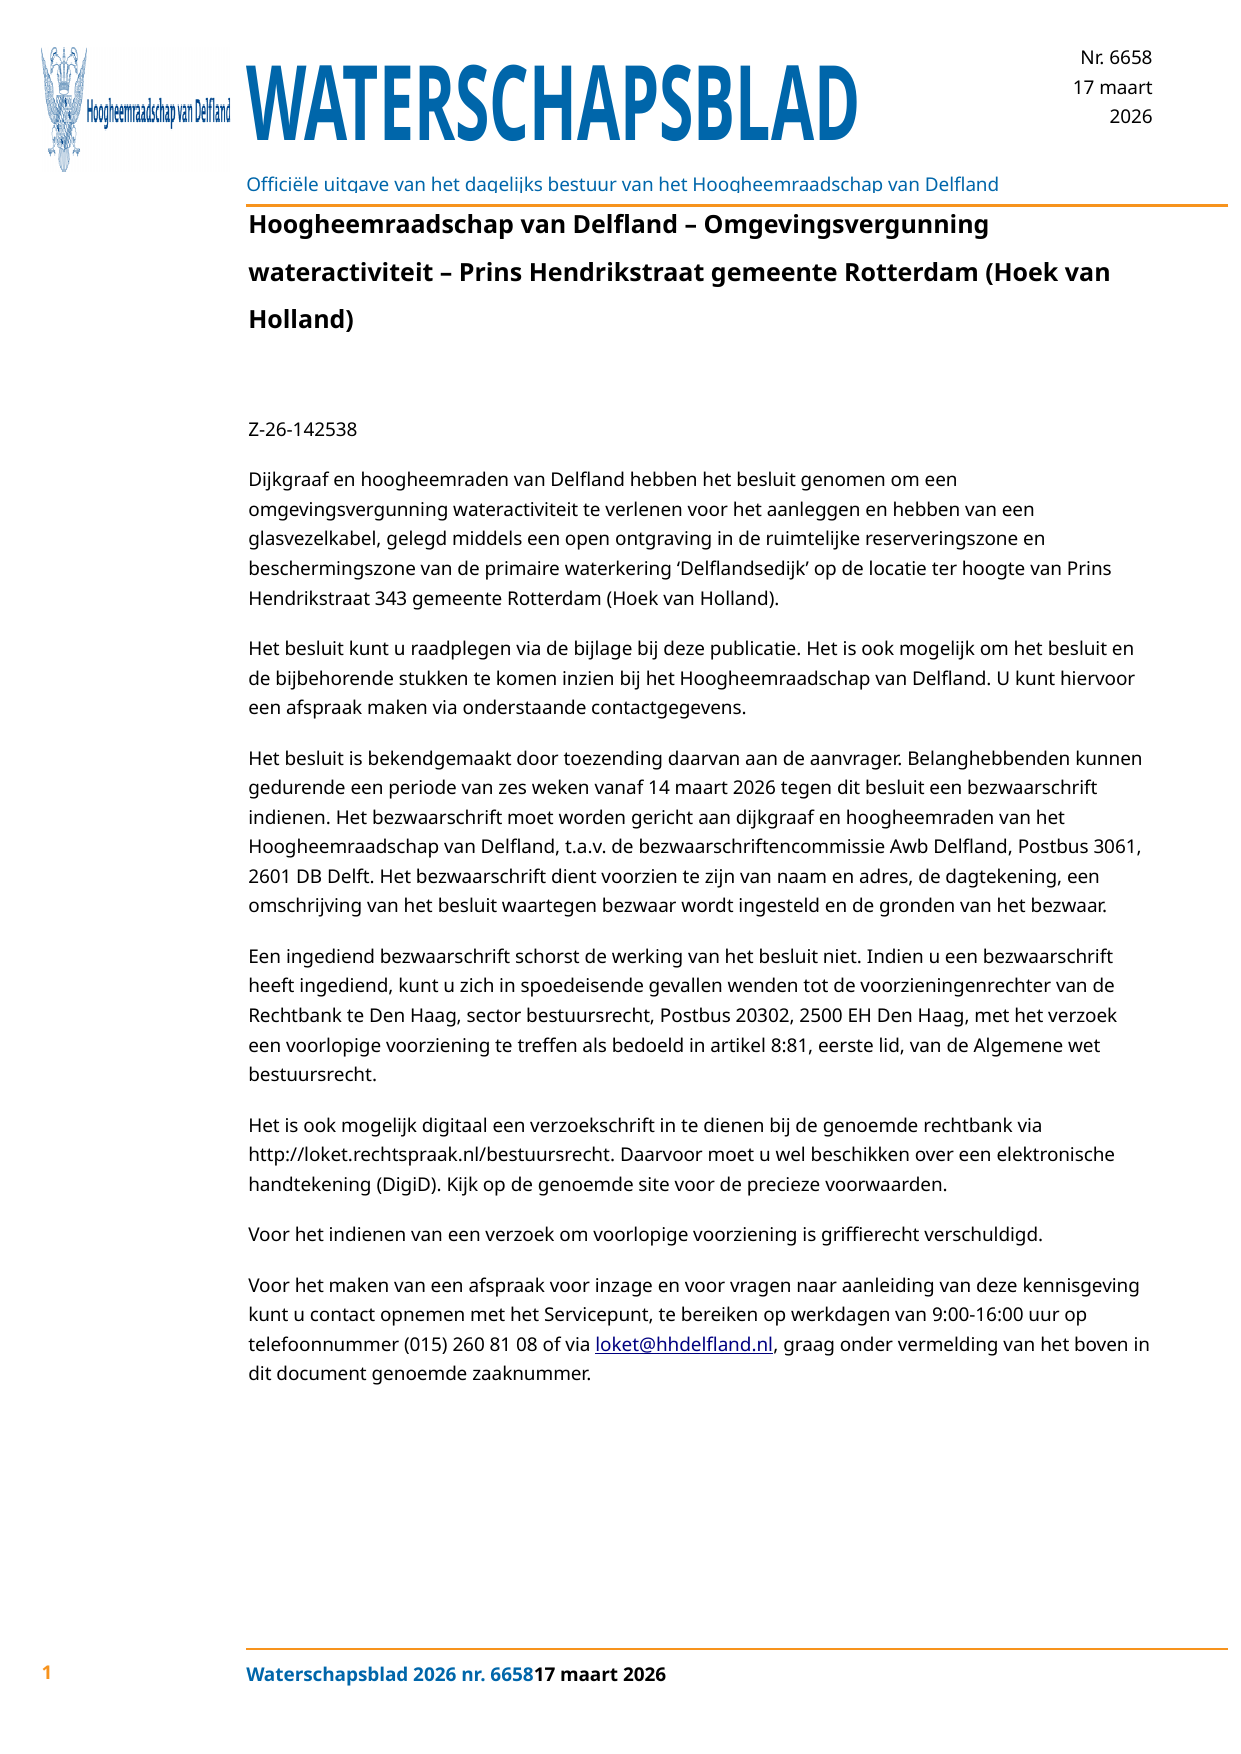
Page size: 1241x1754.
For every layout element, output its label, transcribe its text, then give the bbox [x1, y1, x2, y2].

text Hoogheemraadschap van Delfland – Omgevingsvergunning wateractiviteit – Prins Hendrikstraat gemeente Rotterdam (Hoek van Holland) [248, 207, 1152, 336]
text Het is ook mogelijk digitaal een verzoekschrift in te dienen bij de genoemde rechtbank via http://loket.rechtspraak.nl/bestuursrecht. Daarvoor moet u wel beschikken over een elektronische handtekening (DigiD). Kijk op de genoemde site voor de precieze voorwaarden. [248, 1112, 1152, 1197]
picture [41, 47, 231, 172]
text Voor het indienen van een verzoek om voorlopige voorziening is griffierecht verschuldigd. [248, 1221, 1152, 1247]
text Z-26-142538 [248, 416, 1152, 442]
text Dijkgraaf en hoogheemraden van Delfland hebben het besluit genomen om een omgevingsvergunning wateractiviteit te verlenen voor het aanleggen en hebben van een glasvezelkabel, gelegd middels een open ontgraving in de ruimtelijke reserveringszone en beschermingszone van de primaire waterkering ‘Delflandsedijk’ op de locatie ter hoogte van Prins Hendrikstraat 343 gemeente Rotterdam (Hoek van Holland). [248, 466, 1152, 610]
text Het besluit kunt u raadplegen via de bijlage bij deze publicatie. Het is ook mogelijk om het besluit en de bijbehorende stukken te komen inzien bij het Hoogheemraadschap van Delfland. U kunt hiervoor een afspraak maken via onderstaande contactgegevens. [248, 635, 1152, 720]
text Het besluit is bekendgemaakt door toezending daarvan aan de aanvrager. Belanghebbenden kunnen gedurende een periode van zes weken vanaf 14 maart 2026 tegen dit besluit een bezwaarschrift indienen. Het bezwaarschrift moet worden gericht aan dijkgraaf en hoogheemraden van het Hoogheemraadschap van Delfland, t.a.v. de bezwaarschriftencommissie Awb Delfland, Postbus 3061, 2601 DB Delft. Het bezwaarschrift dient voorzien te zijn van naam en adres, de dagtekening, een omschrijving van het besluit waartegen bezwaar wordt ingesteld en de gronden van het bezwaar. [248, 745, 1152, 918]
text Voor het maken van een afspraak voor inzage en voor vragen naar aanleiding van deze kennisgeving kunt u contact opnemen met het Servicepunt, te bereiken op werkdagen van 9:00-16:00 uur op telefoonnummer (015) 260 81 08 of via loket@hhdelfland.nl, graag onder vermelding van het boven in dit document genoemde zaaknummer. [248, 1272, 1152, 1386]
text Een ingediend bezwaarschrift schorst de werking van het besluit niet. Indien u een bezwaarschrift heeft ingediend, kunt u zich in spoedeisende gevallen wenden tot de voorzieningenrechter van de Rechtbank te Den Haag, sector bestuursrecht, Postbus 20302, 2500 EH Den Haag, met het verzoek een voorlopige voorziening te treffen als bedoeld in artikel 8:81, eerste lid, van de Algemene wet bestuursrecht. [248, 943, 1152, 1087]
